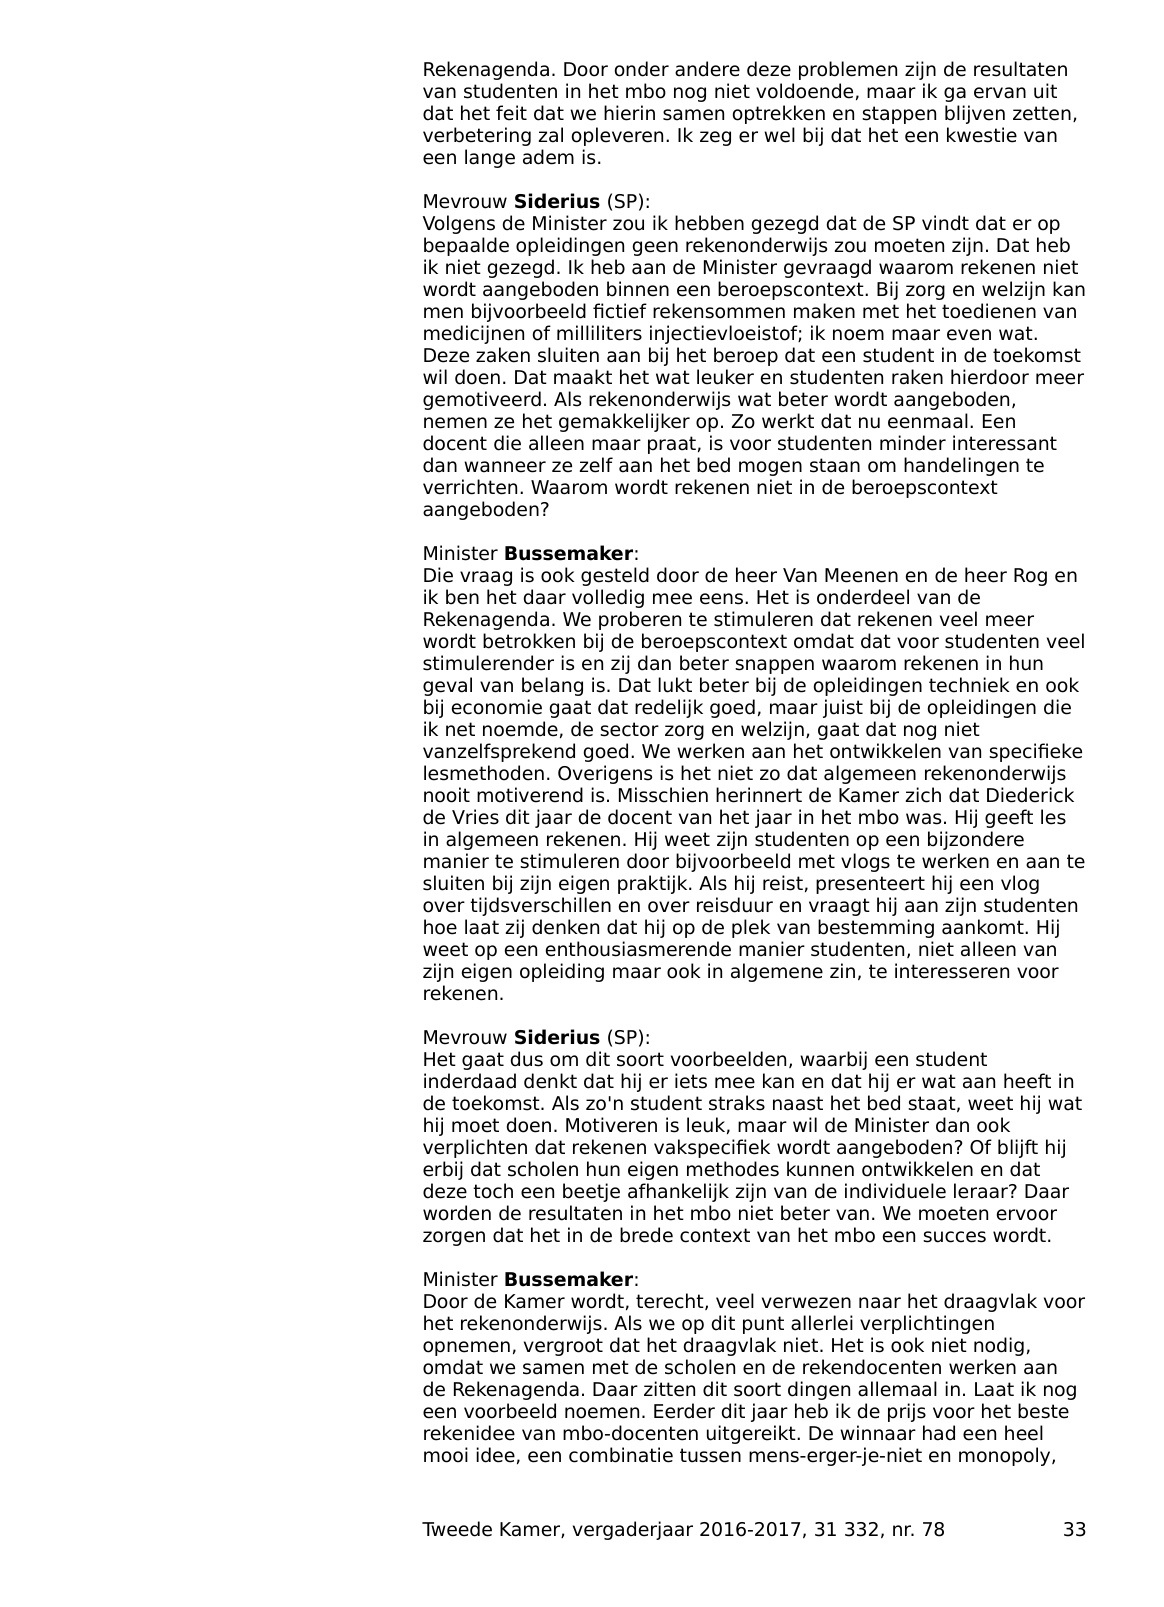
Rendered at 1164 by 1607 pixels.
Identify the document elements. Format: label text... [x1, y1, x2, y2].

text Door de Kamer wordt, terecht, veel verwezen naar het draagvlak voor het rekenonderwijs. Als we op dit punt allerlei verplichtingen opnemen, vergroot dat het draagvlak niet. Het is ook niet nodig, omdat we samen met de scholen en de rekendocenten werken aan de Rekenagenda. Daar zitten dit soort dingen allemaal in. Laat ik nog een voorbeeld noemen. Eerder dit jaar heb ik de prijs voor het beste rekenidee van mbo-docenten uitgereikt. De winnaar had een heel mooi idee, een combinatie tussen mens-erger-je-niet en monopoly, [422, 1291, 1087, 1467]
text Minister Bussemaker: [422, 1269, 1087, 1291]
text Minister Bussemaker: [422, 543, 1087, 565]
text Die vraag is ook gesteld door de heer Van Meenen en de heer Rog en ik ben het daar volledig mee eens. Het is onderdeel van de Rekenagenda. We proberen te stimuleren dat rekenen veel meer wordt betrokken bij de beroepscontext omdat dat voor studenten veel stimulerender is en zij dan beter snappen waarom rekenen in hun geval van belang is. Dat lukt beter bij de opleidingen techniek en ook bij economie gaat dat redelijk goed, maar juist bij de opleidingen die ik net noemde, de sector zorg en welzijn, gaat dat nog niet vanzelfsprekend goed. We werken aan het ontwikkelen van specifieke lesmethoden. Overigens is het niet zo dat algemeen rekenonderwijs nooit motiverend is. Misschien herinnert de Kamer zich dat Diederick de Vries dit jaar de docent van het jaar in het mbo was. Hij geeft les in algemeen rekenen. Hij weet zijn studenten op een bijzondere manier te stimuleren door bijvoorbeeld met vlogs te werken en aan te sluiten bij zijn eigen praktijk. Als hij reist, presenteert hij een vlog over tijdsverschillen en over reisduur en vraagt hij aan zijn studenten hoe laat zij denken dat hij op de plek van bestemming aankomt. Hij weet op een enthousiasmerende manier studenten, niet alleen van zijn eigen opleiding maar ook in algemene zin, te interesseren voor rekenen. [422, 565, 1087, 1004]
text Rekenagenda. Door onder andere deze problemen zijn de resultaten van studenten in het mbo nog niet voldoende, maar ik ga ervan uit dat het feit dat we hierin samen optrekken en stappen blijven zetten, verbetering zal opleveren. Ik zeg er wel bij dat het een kwestie van een lange adem is. [422, 59, 1087, 169]
text Het gaat dus om dit soort voorbeelden, waarbij een student inderdaad denkt dat hij er iets mee kan en dat hij er wat aan heeft in de toekomst. Als zo'n student straks naast het bed staat, weet hij wat hij moet doen. Motiveren is leuk, maar wil de Minister dan ook verplichten dat rekenen vakspecifiek wordt aangeboden? Of blijft hij erbij dat scholen hun eigen methodes kunnen ontwikkelen en dat deze toch een beetje afhankelijk zijn van de individuele leraar? Daar worden de resultaten in het mbo niet beter van. We moeten ervoor zorgen dat het in de brede context van het mbo een succes wordt. [422, 1049, 1087, 1247]
text Mevrouw Siderius (SP): [422, 191, 1087, 213]
text Volgens de Minister zou ik hebben gezegd dat de SP vindt dat er op bepaalde opleidingen geen rekenonderwijs zou moeten zijn. Dat heb ik niet gezegd. Ik heb aan de Minister gevraagd waarom rekenen niet wordt aangeboden binnen een beroepscontext. Bij zorg en welzijn kan men bijvoorbeeld fictief rekensommen maken met het toedienen van medicijnen of milliliters injectievloeistof; ik noem maar even wat. Deze zaken sluiten aan bij het beroep dat een student in de toekomst wil doen. Dat maakt het wat leuker en studenten raken hierdoor meer gemotiveerd. Als rekenonderwijs wat beter wordt aangeboden, nemen ze het gemakkelijker op. Zo werkt dat nu eenmaal. Een docent die alleen maar praat, is voor studenten minder interessant dan wanneer ze zelf aan het bed mogen staan om handelingen te verrichten. Waarom wordt rekenen niet in de beroepscontext aangeboden? [422, 213, 1087, 521]
text Mevrouw Siderius (SP): [422, 1027, 1087, 1049]
